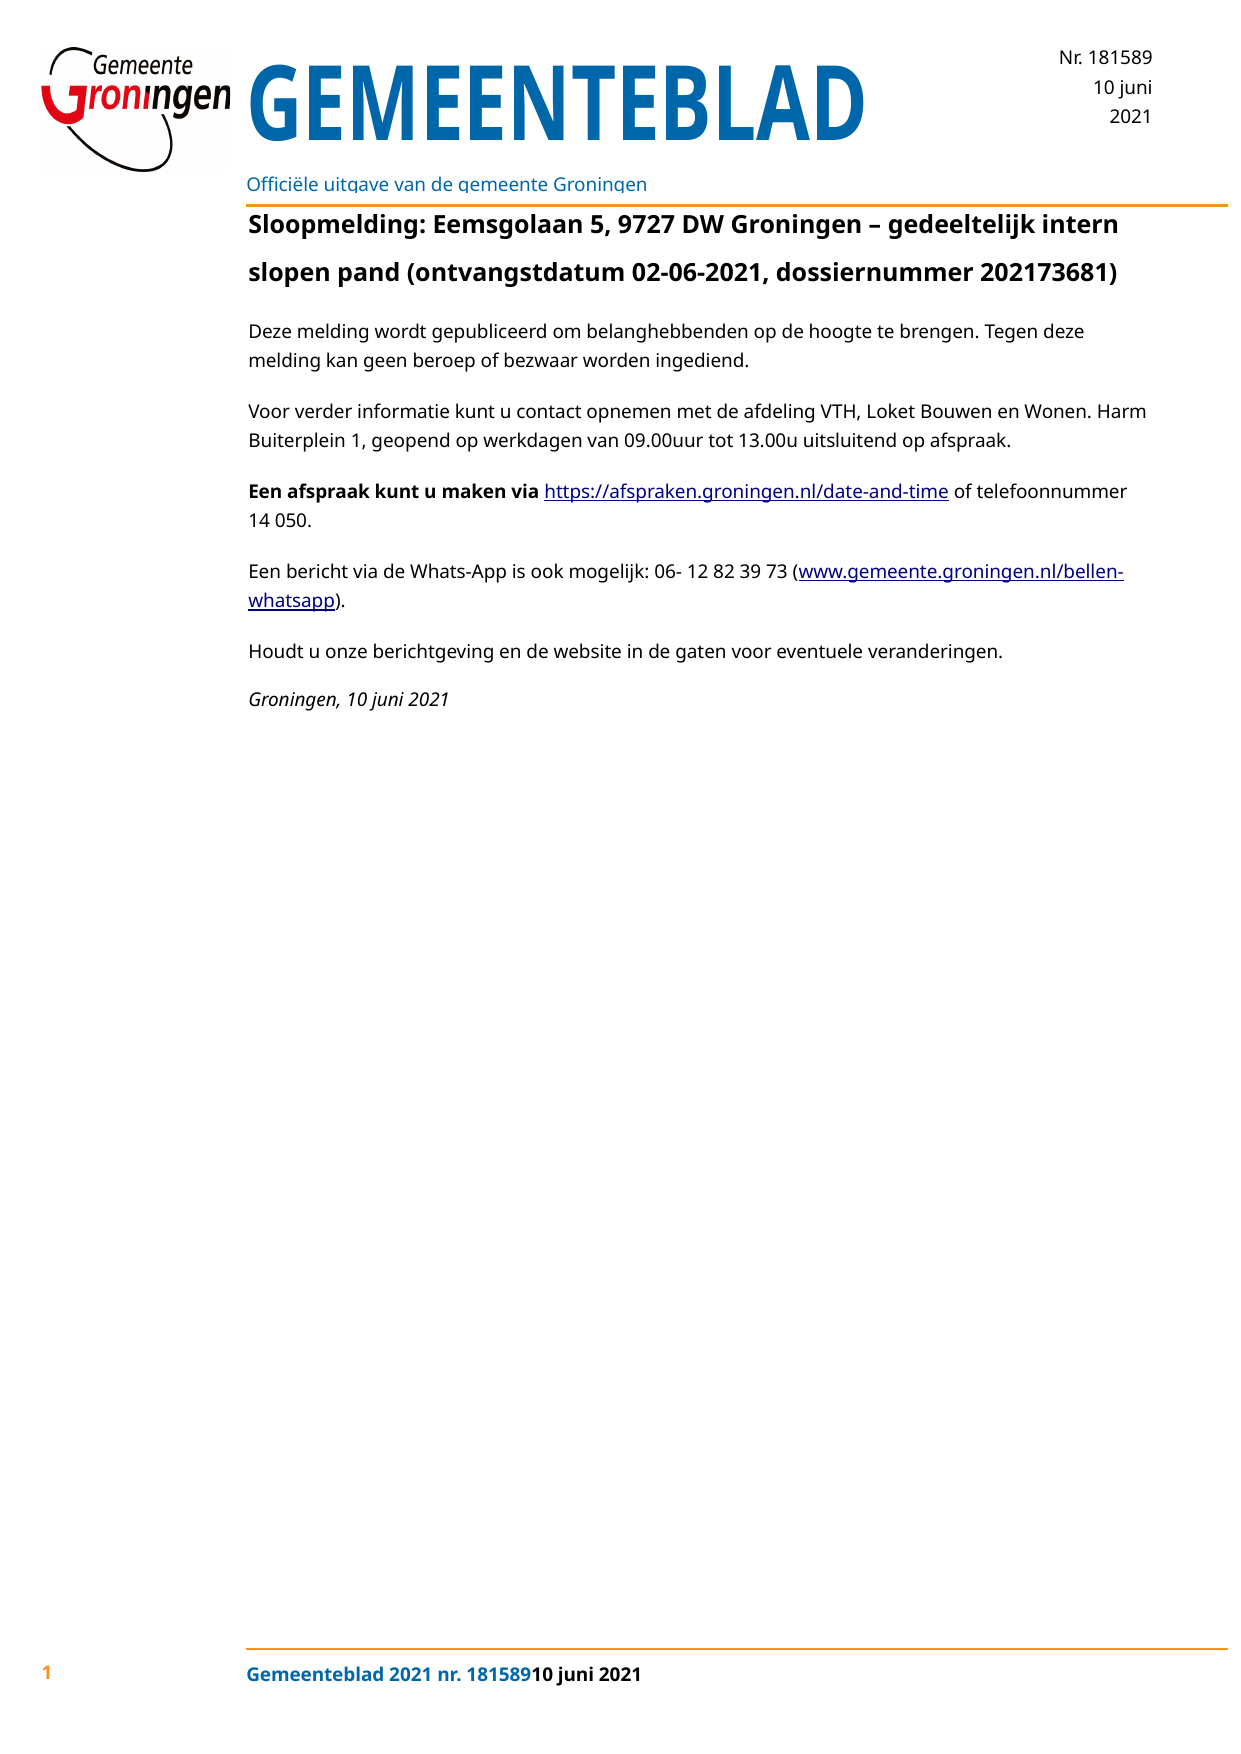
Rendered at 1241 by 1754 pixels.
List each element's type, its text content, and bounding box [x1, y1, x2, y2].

text Groningen, 10 juni 2021 [248, 686, 1152, 711]
picture [41, 47, 231, 172]
text Een bericht via de Whats-App is ook mogelijk: 06- 12 82 39 73 (www.gemeente.groningen.nl/bellen-whatsapp). [248, 558, 1152, 613]
text Een afspraak kunt u maken via https://afspraken.groningen.nl/date-and-time of telefoonnummer 14 050. [248, 478, 1152, 533]
text Sloopmelding: Eemsgolaan 5, 9727 DW Groningen – gedeeltelijk intern slopen pand (ontvangstdatum 02-06-2021, dossiernummer 202173681) [248, 207, 1152, 288]
text Deze melding wordt gepubliceerd om belanghebbenden op de hoogte te brengen. Tegen deze melding kan geen beroep of bezwaar worden ingediend. [248, 318, 1152, 373]
text Voor verder informatie kunt u contact opnemen met de afdeling VTH, Loket Bouwen en Wonen. Harm Buiterplein 1, geopend op werkdagen van 09.00uur tot 13.00u uitsluitend op afspraak. [248, 398, 1152, 453]
text Houdt u onze berichtgeving en de website in de gaten voor eventuele veranderingen. [248, 638, 1152, 664]
